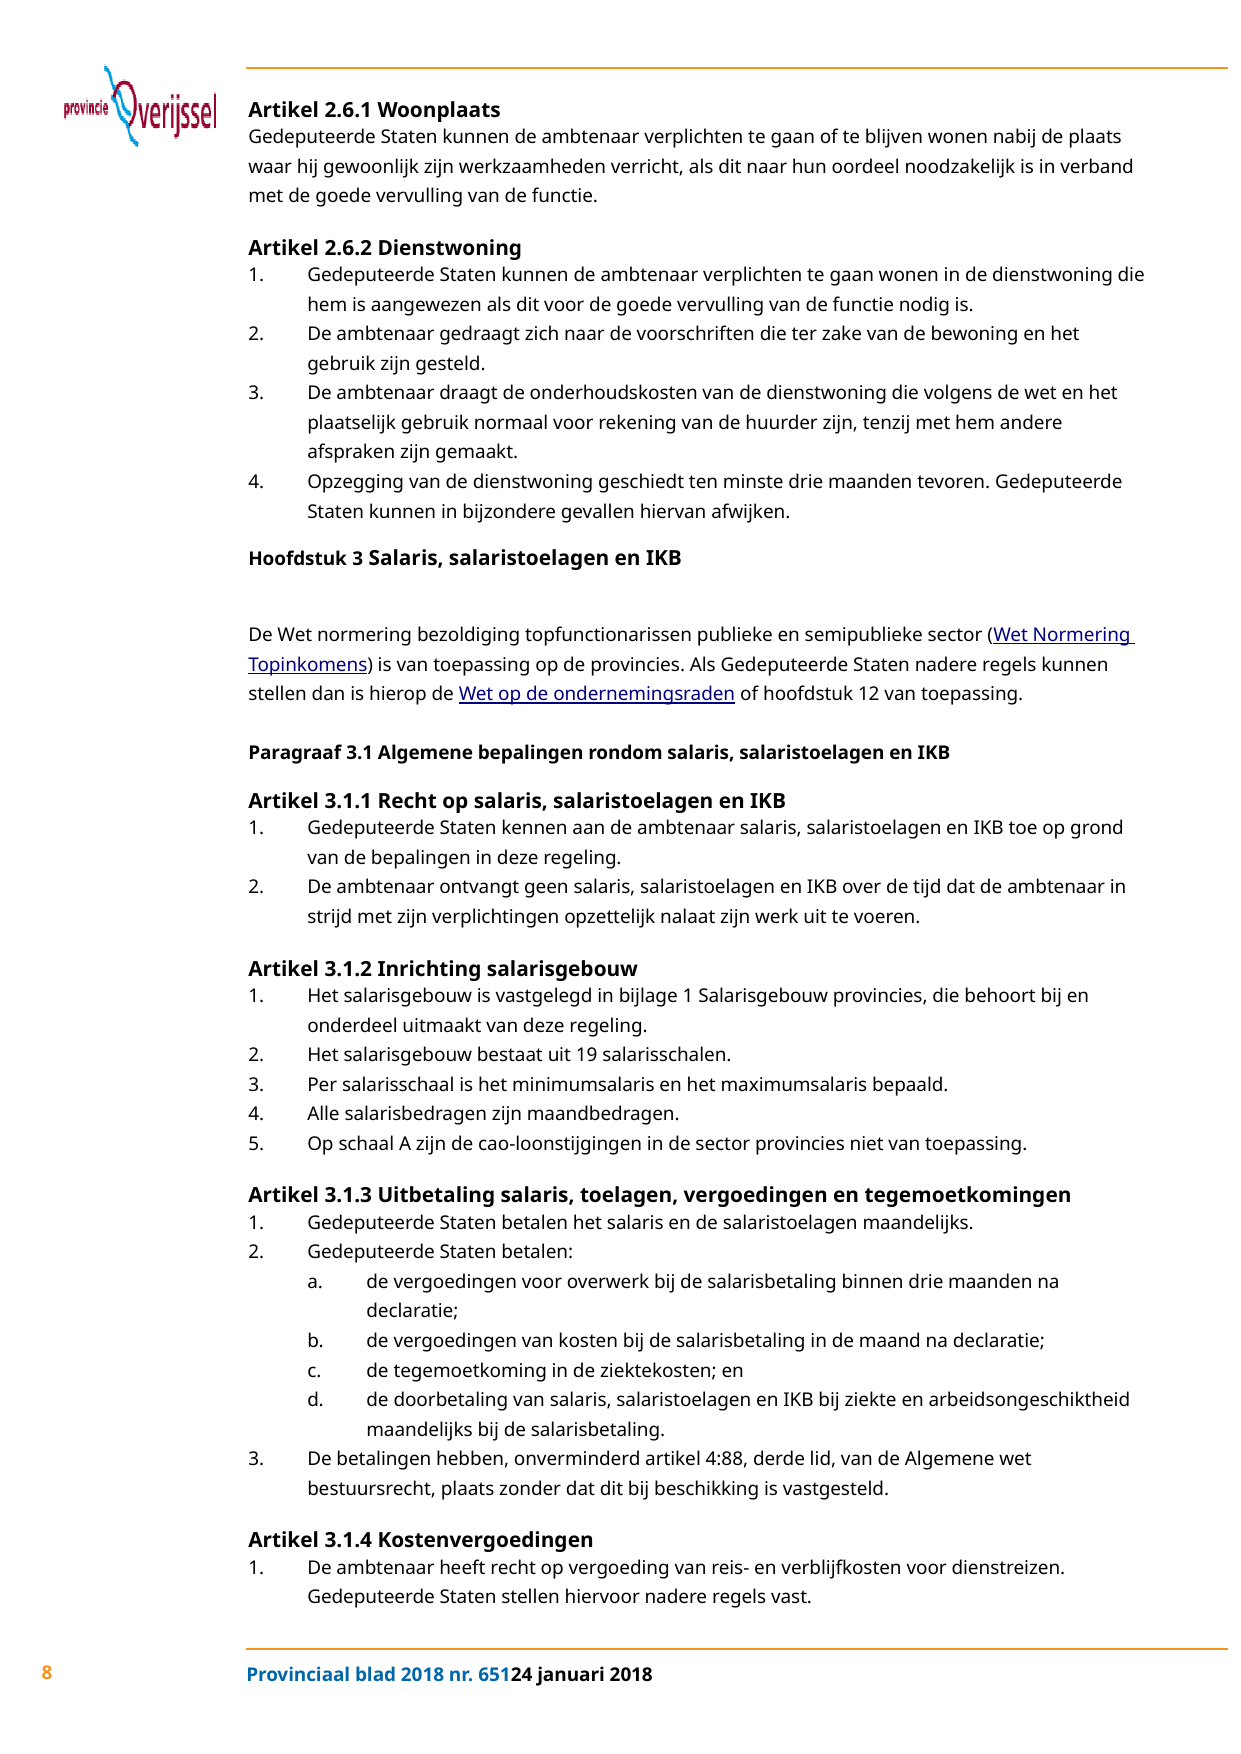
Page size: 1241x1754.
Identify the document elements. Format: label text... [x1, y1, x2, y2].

list De ambtenaar gedraagt zich naar de voorschriften die ter zake van de bewoning en het gebruik zijn gesteld. [248, 320, 1152, 376]
text Paragraaf 3.1 Algemene bepalingen rondom salaris, salaristoelagen en IKB [248, 739, 1152, 765]
text De Wet normering bezoldiging topfunctionarissen publieke en semipublieke sector (Wet Normering Topinkomens) is van toepassing op de provincies. Als Gedeputeerde Staten nadere regels kunnen stellen dan is hierop de Wet op de ondernemingsraden of hoofdstuk 12 van toepassing. [248, 621, 1152, 706]
text Artikel 2.6.2 Dienstwoning [248, 233, 1152, 261]
list de tegemoetkoming in de ziektekosten; en [307, 1357, 1152, 1383]
list Opzegging van de dienstwoning geschiedt ten minste drie maanden tevoren. Gedeputeerde Staten kunnen in bijzondere gevallen hiervan afwijken. [248, 468, 1152, 524]
list de doorbetaling van salaris, salaristoelagen en IKB bij ziekte en arbeidsongeschiktheid maandelijks bij de salarisbetaling. [307, 1386, 1152, 1442]
list Het salarisgebouw is vastgelegd in bijlage 1 Salarisgebouw provincies, die behoort bij en onderdeel uitmaakt van deze regeling. [248, 982, 1152, 1037]
list Gedeputeerde Staten kunnen de ambtenaar verplichten te gaan wonen in de dienstwoning die hem is aangewezen als dit voor de goede vervulling van de functie nodig is. [248, 261, 1152, 317]
list Alle salarisbedragen zijn maandbedragen. [248, 1101, 1152, 1126]
text Artikel 3.1.4 Kostenvergoedingen [248, 1526, 1152, 1554]
list Het salarisgebouw bestaat uit 19 salarisschalen. [248, 1041, 1152, 1067]
text Gedeputeerde Staten kunnen de ambtenaar verplichten te gaan of te blijven wonen nabij de plaats waar hij gewoonlijk zijn werkzaamheden verricht, als dit naar hun oordeel noodzakelijk is in verband met de goede vervulling van de functie. [248, 123, 1152, 208]
list Gedeputeerde Staten betalen: [248, 1238, 1152, 1264]
list de vergoedingen voor overwerk bij de salarisbetaling binnen drie maanden na declaratie; [307, 1268, 1152, 1323]
list Op schaal A zijn de cao-loonstijgingen in de sector provincies niet van toepassing. [248, 1130, 1152, 1156]
text Artikel 3.1.3 Uitbetaling salaris, toelagen, vergoedingen en tegemoetkomingen [248, 1181, 1152, 1209]
list De ambtenaar ontvangt geen salaris, salaristoelagen en IKB over de tijd dat de ambtenaar in strijd met zijn verplichtingen opzettelijk nalaat zijn werk uit te voeren. [248, 874, 1152, 929]
list De ambtenaar draagt de onderhoudskosten van de dienstwoning die volgens de wet en het plaatselijk gebruik normaal voor rekening van de huurder zijn, tenzij met hem andere afspraken zijn gemaakt. [248, 379, 1152, 464]
picture [41, 47, 231, 172]
list Gedeputeerde Staten kennen aan de ambtenaar salaris, salaristoelagen en IKB toe op grond van de bepalingen in deze regeling. [248, 814, 1152, 870]
list de vergoedingen van kosten bij de salarisbetaling in de maand na declaratie; [307, 1327, 1152, 1353]
list De betalingen hebben, onverminderd artikel 4:88, derde lid, van de Algemene wet bestuursrecht, plaats zonder dat dit bij beschikking is vastgesteld. [248, 1446, 1152, 1501]
list De ambtenaar heeft recht op vergoeding van reis- en verblijfkosten voor dienstreizen. Gedeputeerde Staten stellen hiervoor nadere regels vast. [248, 1554, 1152, 1609]
text Artikel 3.1.1 Recht op salaris, salaristoelagen en IKB [248, 786, 1152, 814]
text Artikel 3.1.2 Inrichting salarisgebouw [248, 954, 1152, 982]
text Artikel 2.6.1 Woonplaats [248, 95, 1152, 123]
list Per salarisschaal is het minimumsalaris en het maximumsalaris bepaald. [248, 1071, 1152, 1097]
text Hoofdstuk 3 Salaris, salaristoelagen en IKB [248, 543, 1152, 572]
list Gedeputeerde Staten betalen het salaris en de salaristoelagen maandelijks. [248, 1209, 1152, 1235]
